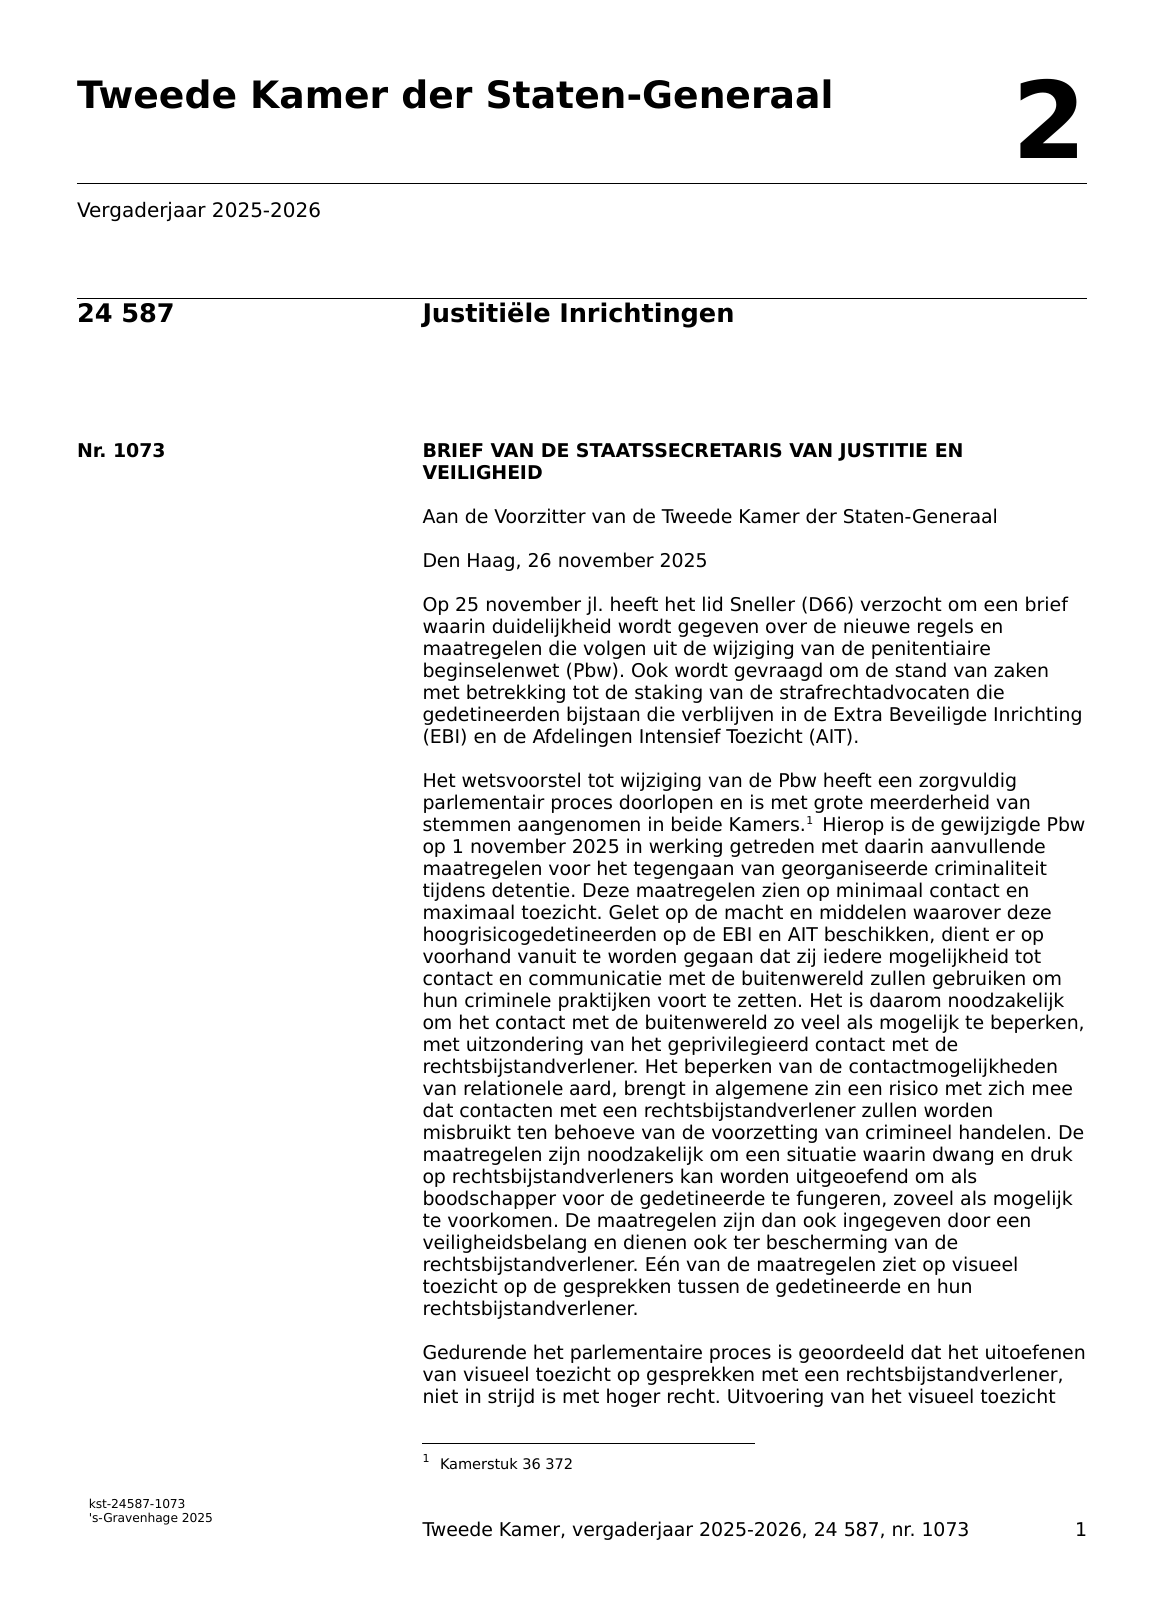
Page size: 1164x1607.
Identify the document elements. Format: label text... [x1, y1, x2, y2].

text Gedurende het parlementaire proces is geoordeeld dat het uitoefenen van visueel toezicht op gesprekken met een rechtsbijstandverlener, niet in strijd is met hoger recht. Uitvoering van het visueel toezicht [422, 1342, 1087, 1408]
text Kamerstuk 36 372 [422, 1452, 1087, 1474]
table_header Tweede Kamer der Staten-Generaal [77, 59, 886, 183]
text Den Haag, 26 november 2025 [422, 550, 1087, 572]
subtitle Nr. 1073 BRIEF VAN DE STAATSSECRETARIS VAN JUSTITIE EN VEILIGHEID [77, 440, 1087, 484]
text kst-24587-1073 [88, 1497, 323, 1511]
text Op 25 november jl. heeft het lid Sneller (D66) verzocht om een brief waarin duidelijkheid wordt gegeven over de nieuwe regels en maatregelen die volgen uit de wijziging van de penitentiaire beginselenwet (Pbw). Ook wordt gevraagd om de stand van zaken met betrekking tot de staking van de strafrechtadvocaten die gedetineerden bijstaan die verblijven in de Extra Beveiligde Inrichting (EBI) en de Afdelingen Intensief Toezicht (AIT). [422, 594, 1087, 748]
table_header 2 [886, 59, 1087, 183]
text 's-Gravenhage 2025 [88, 1511, 323, 1525]
subtitle 24 587 Justitiële Inrichtingen [77, 299, 1087, 329]
table_cell Vergaderjaar 2025-2026 [77, 184, 1087, 298]
text Het wetsvoorstel tot wijziging van de Pbw heeft een zorgvuldig parlementair proces doorlopen en is met grote meerderheid van stemmen aangenomen in beide Kamers. Hierop is de gewijzigde Pbw op 1 november 2025 in werking getreden met daarin aanvullende maatregelen voor het tegengaan van georganiseerde criminaliteit tijdens detentie. Deze maatregelen zien op minimaal contact en maximaal toezicht. Gelet op de macht en middelen waarover deze hoogrisicogedetineerden op de EBI en AIT beschikken, dient er op voorhand vanuit te worden gegaan dat zij iedere mogelijkheid tot contact en communicatie met de buitenwereld zullen gebruiken om hun criminele praktijken voort te zetten. Het is daarom noodzakelijk om het contact met de buitenwereld zo veel als mogelijk te beperken, met uitzondering van het geprivilegieerd contact met de rechtsbijstandverlener. Het beperken van de contactmogelijkheden van relationele aard, brengt in algemene zin een risico met zich mee dat contacten met een rechtsbijstandverlener zullen worden misbruikt ten behoeve van de voorzetting van crimineel handelen. De maatregelen zijn noodzakelijk om een situatie waarin dwang en druk op rechtsbijstandverleners kan worden uitgeoefend om als boodschapper voor de gedetineerde te fungeren, zoveel als mogelijk te voorkomen. De maatregelen zijn dan ook ingegeven door een veiligheidsbelang en dienen ook ter bescherming van de rechtsbijstandverlener. Eén van de maatregelen ziet op visueel toezicht op de gesprekken tussen de gedetineerde en hun rechtsbijstandverlener. [422, 770, 1087, 1320]
text Aan de Voorzitter van de Tweede Kamer der Staten-Generaal [422, 506, 1087, 528]
